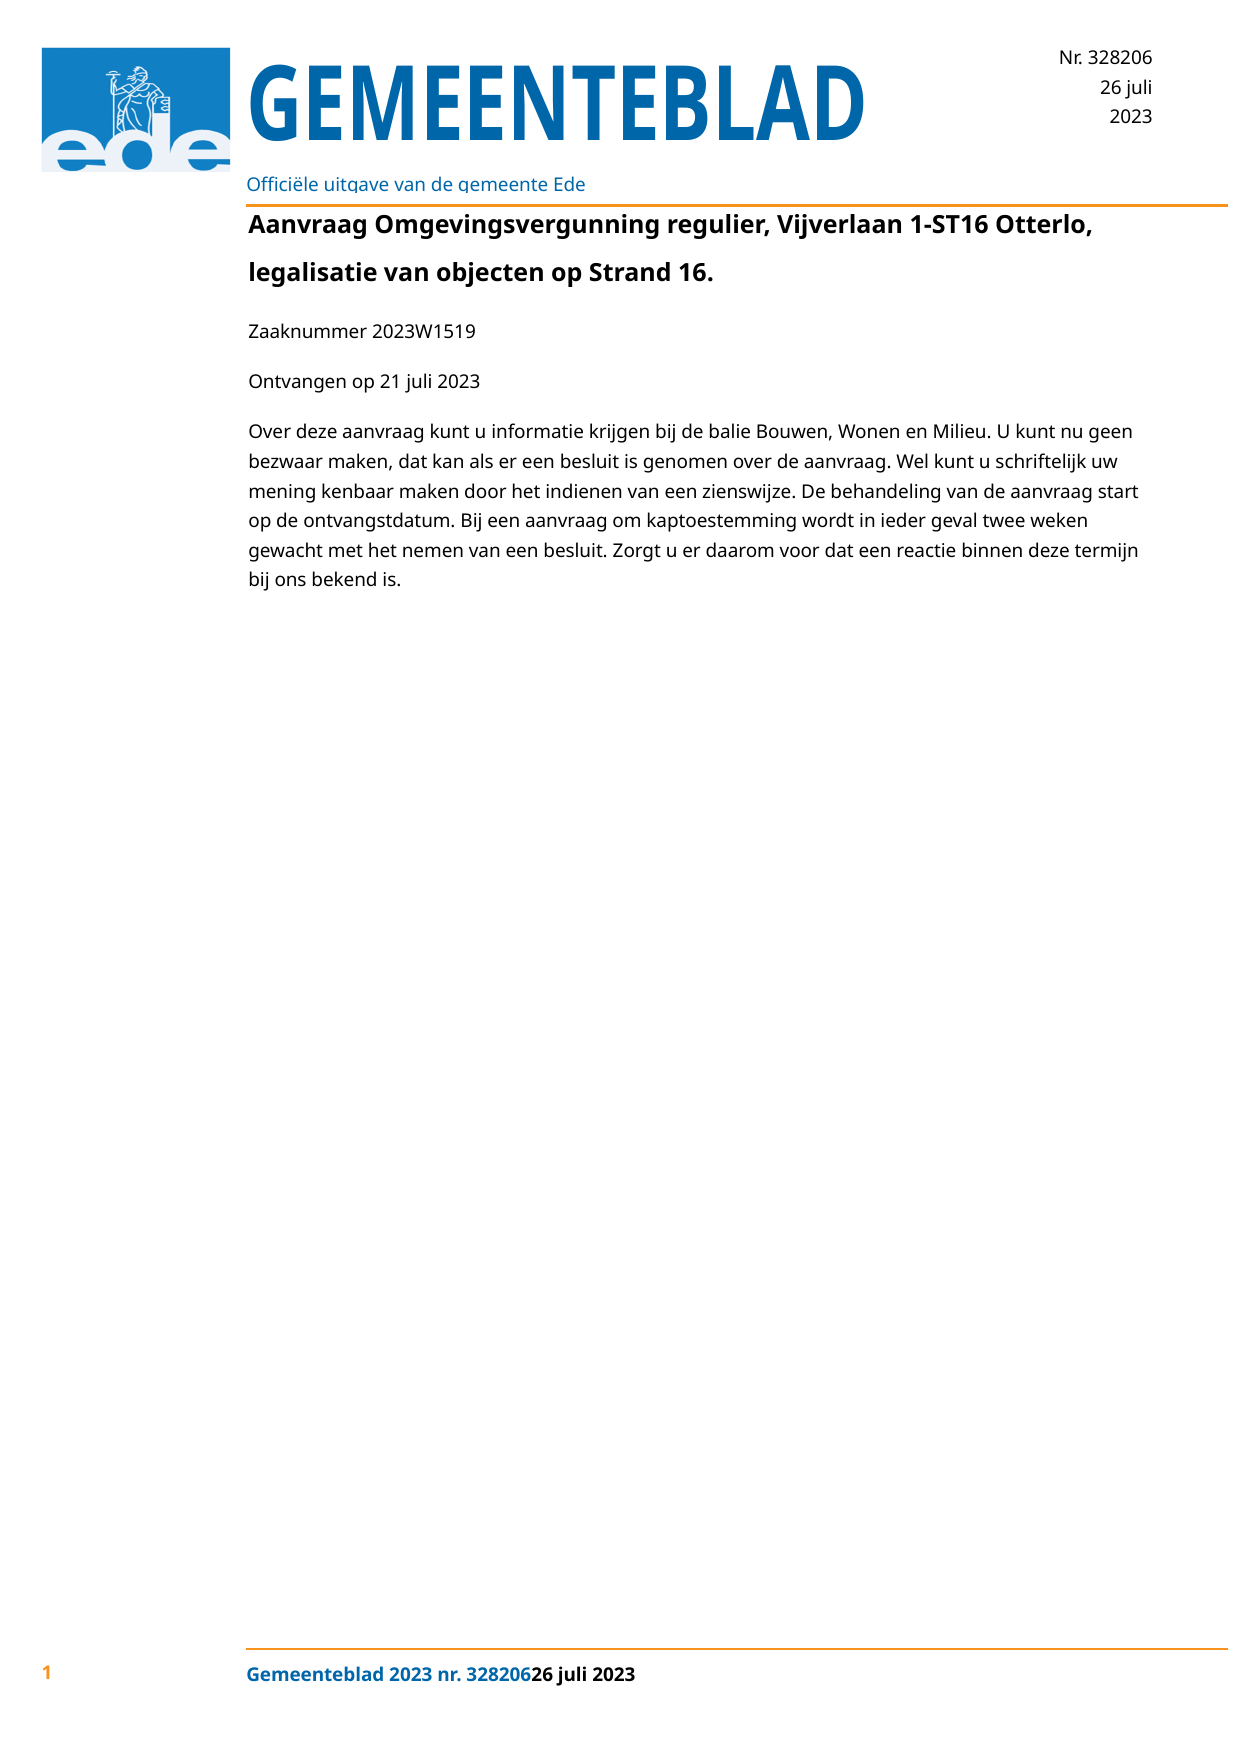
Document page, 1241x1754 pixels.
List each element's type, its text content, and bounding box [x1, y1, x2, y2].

text Over deze aanvraag kunt u informatie krijgen bij de balie Bouwen, Wonen en Milieu. U kunt nu geen bezwaar maken, dat kan als er een besluit is genomen over de aanvraag. Wel kunt u schriftelijk uw mening kenbaar maken door het indienen van een zienswijze. De behandeling van de aanvraag start op de ontvangstdatum. Bij een aanvraag om kaptoestemming wordt in ieder geval twee weken gewacht met het nemen van een besluit. Zorgt u er daarom voor dat een reactie binnen deze termijn bij ons bekend is. [248, 419, 1152, 592]
text Zaaknummer 2023W1519 [248, 318, 1152, 344]
text Ontvangen op 21 juli 2023 [248, 368, 1152, 394]
picture [41, 47, 231, 172]
text Aanvraag Omgevingsvergunning regulier, Vijverlaan 1-ST16 Otterlo, legalisatie van objecten op Strand 16. [248, 207, 1152, 288]
